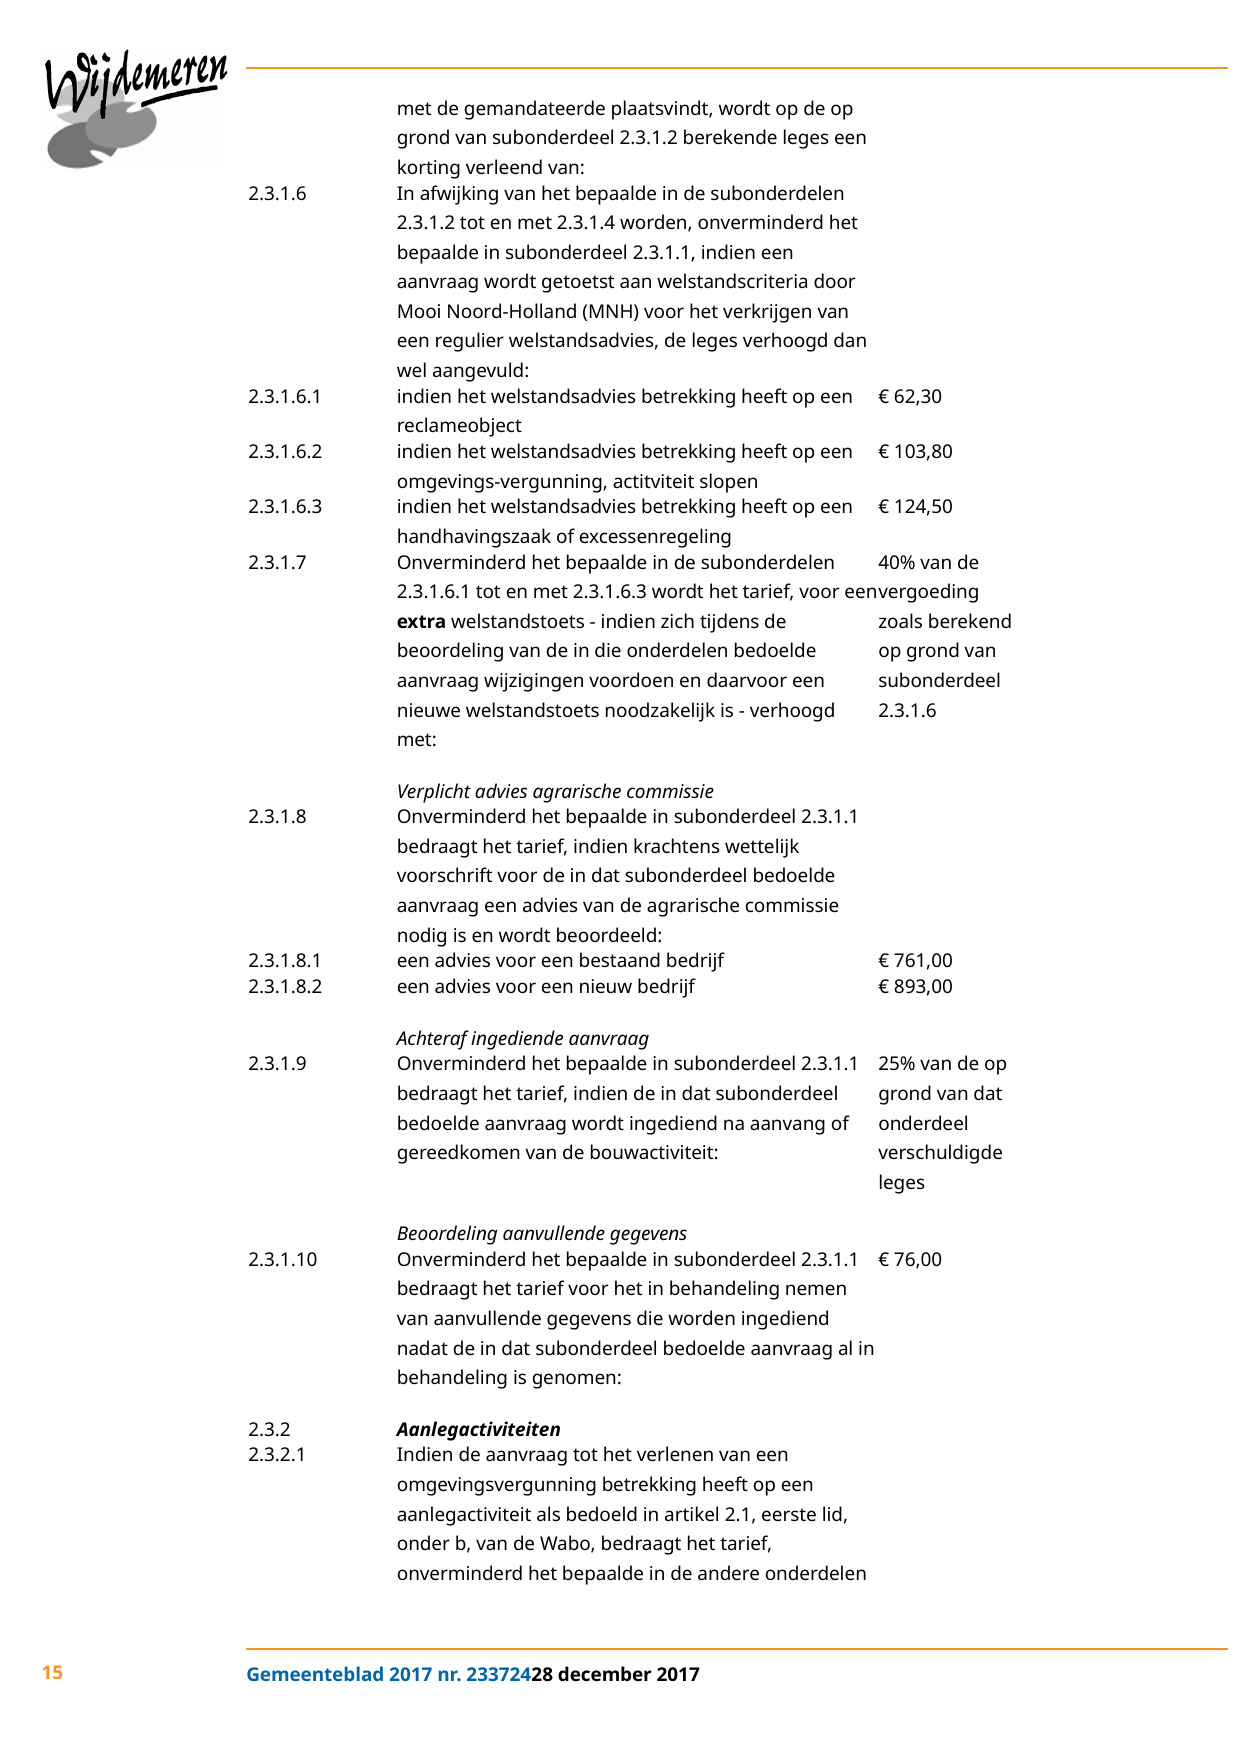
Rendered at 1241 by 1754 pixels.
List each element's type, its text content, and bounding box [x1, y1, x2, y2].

table_cell 2.3.1.9 [248, 1051, 397, 1194]
table_cell [878, 1220, 1015, 1246]
table_cell € 76,00 [878, 1246, 1015, 1390]
table_cell een advies voor een nieuw bedrijf [397, 973, 878, 999]
table_cell [397, 1195, 878, 1220]
table_cell [1015, 1025, 1152, 1051]
table_cell [248, 1220, 397, 1246]
table_cell [878, 1442, 1015, 1586]
table_cell 2.3.1.10 [248, 1246, 397, 1390]
table_cell [1015, 1195, 1152, 1220]
table_cell Aanlegactiviteiten [397, 1416, 878, 1442]
table_cell [248, 999, 397, 1025]
table_cell [878, 804, 1015, 948]
table_cell € 62,30 [878, 383, 1015, 438]
table_cell [1015, 1246, 1152, 1390]
table_cell Indien de aanvraag tot het verlenen van een omgevingsvergunning betrekking heeft op een aanlegactiviteit als bedoeld in artikel 2.1, eerste lid, onder b, van de Wabo, bedraagt het tarief, onverminderd het bepaalde in de andere onderdelen [397, 1442, 878, 1586]
table_cell Beoordeling aanvullende gegevens [397, 1220, 878, 1246]
table_cell [1015, 948, 1152, 973]
table_cell [248, 752, 397, 778]
table_cell met de gemandateerde plaatsvindt, wordt op de op grond van subonderdeel 2.3.1.2 berekende leges een korting verleend van: [397, 95, 878, 180]
table_cell [1015, 1051, 1152, 1194]
table_cell [878, 180, 1015, 383]
table_cell 2.3.1.8.2 [248, 973, 397, 999]
table_cell [878, 1025, 1015, 1051]
table_cell 2.3.1.8.1 [248, 948, 397, 973]
table_cell [1015, 494, 1152, 549]
table_cell In afwijking van het bepaalde in de subonderdelen 2.3.1.2 tot en met 2.3.1.4 worden, onverminderd het bepaalde in subonderdeel 2.3.1.1, indien een aanvraag wordt getoetst aan welstandscriteria door Mooi Noord-Holland (MNH) voor het verkrijgen van een regulier welstandsadvies, de leges verhoogd dan wel aangevuld: [397, 180, 878, 383]
table_cell [878, 778, 1015, 803]
table_cell € 761,00 [878, 948, 1015, 973]
table_cell Onverminderd het bepaalde in subonderdeel 2.3.1.1 bedraagt het tarief, indien de in dat subonderdeel bedoelde aanvraag wordt ingediend na aanvang of gereedkomen van de bouwactiviteit: [397, 1051, 878, 1194]
table_cell [878, 1195, 1015, 1220]
table_cell [878, 999, 1015, 1025]
table_cell Verplicht advies agrarische commissie [397, 778, 878, 803]
table_cell [248, 1195, 397, 1220]
table_cell [1015, 999, 1152, 1025]
table_cell [1015, 778, 1152, 803]
table_cell [1015, 752, 1152, 778]
table_cell Onverminderd het bepaalde in de subonderdelen 2.3.1.6.1 tot en met 2.3.1.6.3 wordt het tarief, voor een extra welstandstoets - indien zich tijdens de beoordeling van de in die onderdelen bedoelde aanvraag wijzigingen voordoen en daarvoor een nieuwe welstandstoets noodzakelijk is - verhoogd met: [397, 549, 878, 752]
table_cell [1015, 973, 1152, 999]
table_cell 2.3.1.6.3 [248, 494, 397, 549]
table_cell [248, 1025, 397, 1051]
table_cell 2.3.1.6.1 [248, 383, 397, 438]
table_cell [878, 1416, 1015, 1442]
table_cell 2.3.1.7 [248, 549, 397, 752]
table_cell € 103,80 [878, 438, 1015, 493]
table_cell [397, 999, 878, 1025]
table_cell 2.3.1.8 [248, 804, 397, 948]
table_cell 2.3.2.1 [248, 1442, 397, 1586]
table_cell [1015, 383, 1152, 438]
table_cell [248, 1390, 397, 1416]
table_cell [1015, 1416, 1152, 1442]
table_cell [1015, 804, 1152, 948]
table_cell [248, 95, 397, 180]
table_cell 25% van de op grond van dat onderdeel verschuldigde leges [878, 1051, 1015, 1194]
table_cell indien het welstandsadvies betrekking heeft op een omgevings-vergunning, actitviteit slopen [397, 438, 878, 493]
table_cell een advies voor een bestaand bedrijf [397, 948, 878, 973]
table_cell [878, 95, 1015, 180]
table_cell [1015, 1220, 1152, 1246]
table_cell 40% van de vergoeding zoals berekend op grond van subonderdeel 2.3.1.6 [878, 549, 1015, 752]
table_cell [1015, 1442, 1152, 1586]
table_cell [878, 1390, 1015, 1416]
table_cell 2.3.1.6.2 [248, 438, 397, 493]
table_cell 2.3.1.6 [248, 180, 397, 383]
table_cell Achteraf ingediende aanvraag [397, 1025, 878, 1051]
table_cell [248, 778, 397, 803]
table_cell 2.3.2 [248, 1416, 397, 1442]
table_cell [397, 752, 878, 778]
table_cell [1015, 549, 1152, 752]
table_cell € 893,00 [878, 973, 1015, 999]
table_cell [1015, 95, 1152, 180]
table_cell [878, 752, 1015, 778]
table_cell [1015, 180, 1152, 383]
table_cell € 124,50 [878, 494, 1015, 549]
table_cell [1015, 1390, 1152, 1416]
table_cell [1015, 438, 1152, 493]
table_cell Onverminderd het bepaalde in subonderdeel 2.3.1.1 bedraagt het tarief, indien krachtens wettelijk voorschrift voor de in dat subonderdeel bedoelde aanvraag een advies van de agrarische commissie nodig is en wordt beoordeeld: [397, 804, 878, 948]
table_cell Onverminderd het bepaalde in subonderdeel 2.3.1.1 bedraagt het tarief voor het in behandeling nemen van aanvullende gegevens die worden ingediend nadat de in dat subonderdeel bedoelde aanvraag al in behandeling is genomen: [397, 1246, 878, 1390]
picture [41, 47, 231, 172]
table_cell indien het welstandsadvies betrekking heeft op een reclameobject [397, 383, 878, 438]
table_cell indien het welstandsadvies betrekking heeft op een handhavingszaak of excessenregeling [397, 494, 878, 549]
table_cell [397, 1390, 878, 1416]
